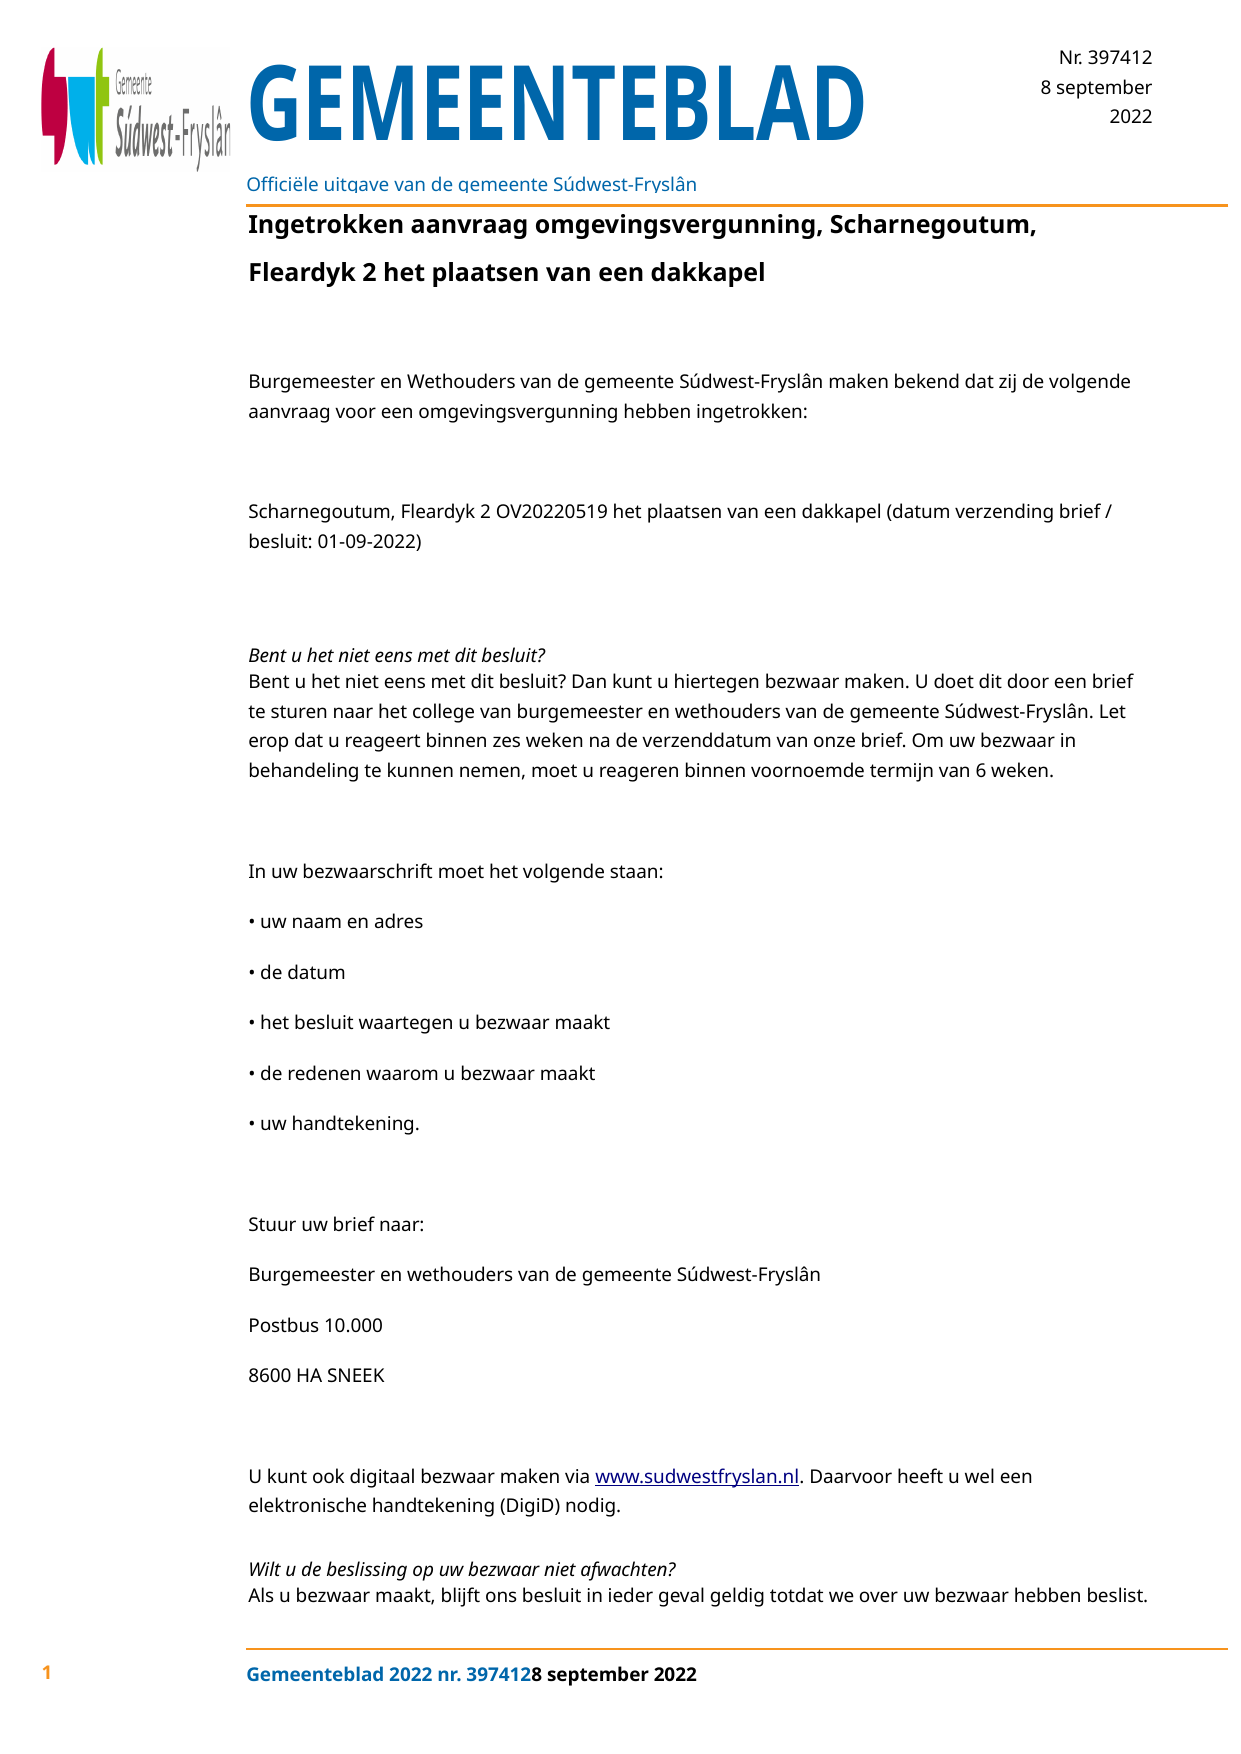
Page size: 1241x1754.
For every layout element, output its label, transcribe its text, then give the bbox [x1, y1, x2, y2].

text Als u bezwaar maakt, blijft ons besluit in ieder geval geldig totdat we over uw bezwaar hebben beslist. [248, 1582, 1152, 1608]
text • uw handtekening. [248, 1110, 1152, 1136]
text Bent u het niet eens met dit besluit? Dan kunt u hiertegen bezwaar maken. U doet dit door een brief te sturen naar het college van burgemeester en wethouders van de gemeente Súdwest-Fryslân. Let erop dat u reageert binnen zes weken na de verzenddatum van onze brief. Om uw bezwaar in behandeling te kunnen nemen, moet u reageren binnen voornoemde termijn van 6 weken. [248, 668, 1152, 783]
text Burgemeester en Wethouders van de gemeente Súdwest-Fryslân maken bekend dat zij de volgende aanvraag voor een omgevingsvergunning hebben ingetrokken: [248, 368, 1152, 424]
text Ingetrokken aanvraag omgevingsvergunning, Scharnegoutum, Fleardyk 2 het plaatsen van een dakkapel [248, 207, 1152, 288]
text Scharnegoutum, Fleardyk 2 OV20220519 het plaatsen van een dakkapel (datum verzending brief / besluit: 01-09-2022) [248, 499, 1152, 554]
text Burgemeester en wethouders van de gemeente Súdwest-Fryslân [248, 1261, 1152, 1287]
text Postbus 10.000 [248, 1312, 1152, 1337]
text • de redenen waarom u bezwaar maakt [248, 1060, 1152, 1085]
text U kunt ook digitaal bezwaar maken via www.sudwestfryslan.nl. Daarvoor heeft u wel een elektronische handtekening (DigiD) nodig. [248, 1463, 1152, 1518]
text • uw naam en adres [248, 908, 1152, 934]
text • het besluit waartegen u bezwaar maakt [248, 1009, 1152, 1035]
picture [41, 47, 231, 172]
text Wilt u de beslissing op uw bezwaar niet afwachten? [248, 1557, 1152, 1582]
text 8600 HA SNEEK [248, 1362, 1152, 1388]
text • de datum [248, 959, 1152, 984]
text Stuur uw brief naar: [248, 1211, 1152, 1237]
text Bent u het niet eens met dit besluit? [248, 643, 1152, 668]
text In uw bezwaarschrift moet het volgende staan: [248, 858, 1152, 884]
